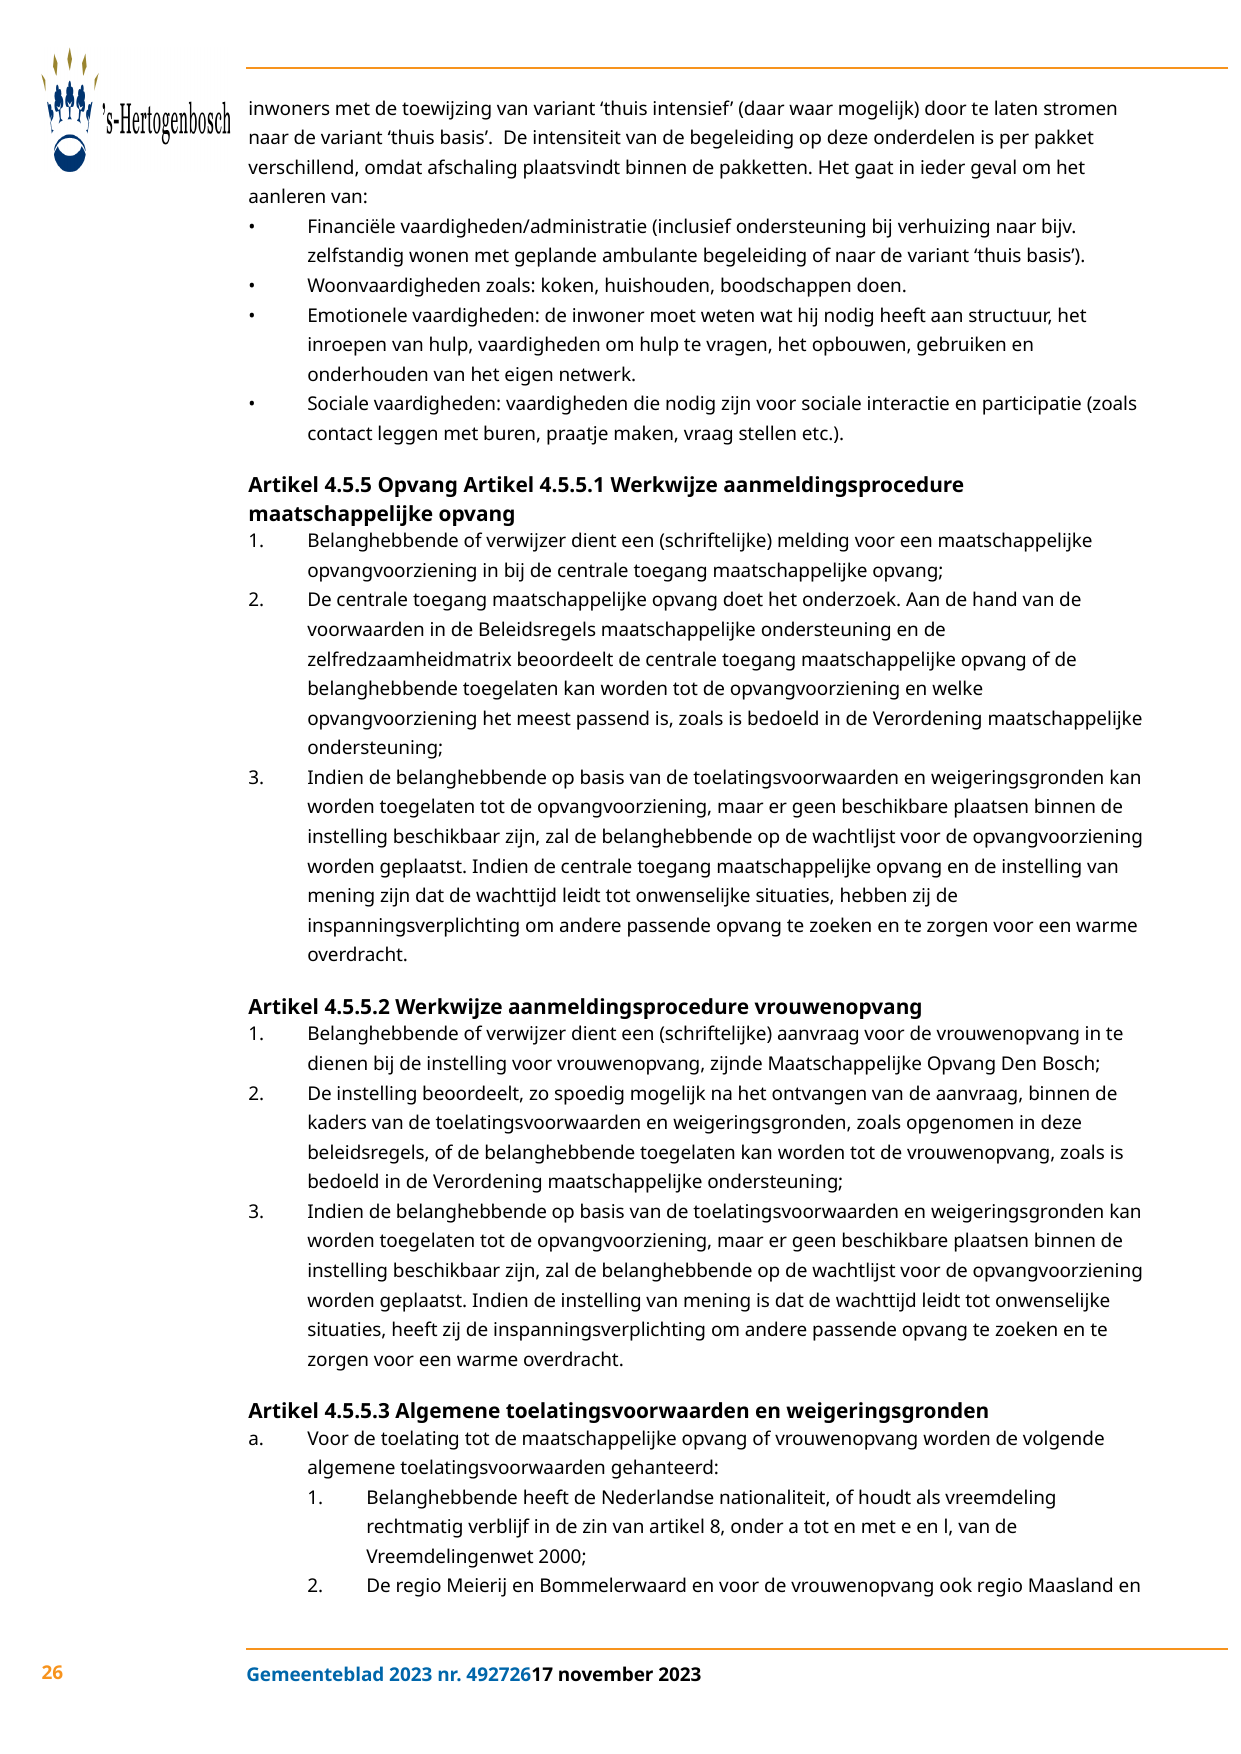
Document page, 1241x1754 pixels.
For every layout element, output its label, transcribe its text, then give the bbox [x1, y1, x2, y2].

text Artikel 4.5.5.2 Werkwijze aanmeldingsprocedure vrouwenopvang [248, 992, 1152, 1021]
list Indien de belanghebbende op basis van de toelatingsvoorwaarden en weigeringsgronden kan worden toegelaten tot de opvangvoorziening, maar er geen beschikbare plaatsen binnen de instelling beschikbaar zijn, zal de belanghebbende op de wachtlijst voor de opvangvoorziening worden geplaatst. Indien de instelling van mening is dat de wachttijd leidt tot onwenselijke situaties, heeft zij de inspanningsverplichting om andere passende opvang te zoeken en te zorgen voor een warme overdracht. [248, 1198, 1152, 1372]
list Woonvaardigheden zoals: koken, huishouden, boodschappen doen. [248, 272, 1152, 298]
list Voor de toelating tot de maatschappelijke opvang of vrouwenopvang worden de volgende algemene toelatingsvoorwaarden gehanteerd: [248, 1425, 1152, 1480]
list De regio Meierij en Bommelerwaard en voor de vrouwenopvang ook regio Maasland en [307, 1573, 1152, 1598]
text Artikel 4.5.5.3 Algemene toelatingsvoorwaarden en weigeringsgronden [248, 1396, 1152, 1425]
list Sociale vaardigheden: vaardigheden die nodig zijn voor sociale interactie en participatie (zoals contact leggen met buren, praatje maken, vraag stellen etc.). [248, 391, 1152, 446]
picture [41, 47, 231, 172]
list Belanghebbende heeft de Nederlandse nationaliteit, of houdt als vreemdeling rechtmatig verblijf in de zin van artikel 8, onder a tot en met e en l, van de Vreemdelingenwet 2000; [307, 1484, 1152, 1569]
list De centrale toegang maatschappelijke opvang doet het onderzoek. Aan de hand van de voorwaarden in de Beleidsregels maatschappelijke ondersteuning en de zelfredzaamheidmatrix beoordeelt de centrale toegang maatschappelijke opvang of de belanghebbende toegelaten kan worden tot de opvangvoorziening en welke opvangvoorziening het meest passend is, zoals is bedoeld in de Verordening maatschappelijke ondersteuning; [248, 587, 1152, 760]
list Emotionele vaardigheden: de inwoner moet weten wat hij nodig heeft aan structuur, het inroepen van hulp, vaardigheden om hulp te vragen, het opbouwen, gebruiken en onderhouden van het eigen netwerk. [248, 302, 1152, 387]
list Belanghebbende of verwijzer dient een (schriftelijke) aanvraag voor de vrouwenopvang in te dienen bij de instelling voor vrouwenopvang, zijnde Maatschappelijke Opvang Den Bosch; [248, 1021, 1152, 1076]
list Financiële vaardigheden/administratie (inclusief ondersteuning bij verhuizing naar bijv. zelfstandig wonen met geplande ambulante begeleiding of naar de variant ‘thuis basis’). [248, 213, 1152, 268]
list De instelling beoordeelt, zo spoedig mogelijk na het ontvangen van de aanvraag, binnen de kaders van de toelatingsvoorwaarden en weigeringsgronden, zoals opgenomen in deze beleidsregels, of de belanghebbende toegelaten kan worden tot de vrouwenopvang, zoals is bedoeld in de Verordening maatschappelijke ondersteuning; [248, 1080, 1152, 1194]
list Belanghebbende of verwijzer dient een (schriftelijke) melding voor een maatschappelijke opvangvoorziening in bij de centrale toegang maatschappelijke opvang; [248, 527, 1152, 583]
text inwoners met de toewijzing van variant ‘thuis intensief’ (daar waar mogelijk) door te laten stromen naar de variant ‘thuis basis’. De intensiteit van de begeleiding op deze onderdelen is per pakket verschillend, omdat afschaling plaatsvindt binnen de pakketten. Het gaat in ieder geval om het aanleren van: [248, 95, 1152, 209]
text Artikel 4.5.5 Opvang Artikel 4.5.5.1 Werkwijze aanmeldingsprocedure maatschappelijke opvang [248, 471, 1152, 527]
list Indien de belanghebbende op basis van de toelatingsvoorwaarden en weigeringsgronden kan worden toegelaten tot de opvangvoorziening, maar er geen beschikbare plaatsen binnen de instelling beschikbaar zijn, zal de belanghebbende op de wachtlijst voor de opvangvoorziening worden geplaatst. Indien de centrale toegang maatschappelijke opvang en de instelling van mening zijn dat de wachttijd leidt tot onwenselijke situaties, hebben zij de inspanningsverplichting om andere passende opvang te zoeken en te zorgen voor een warme overdracht. [248, 764, 1152, 967]
